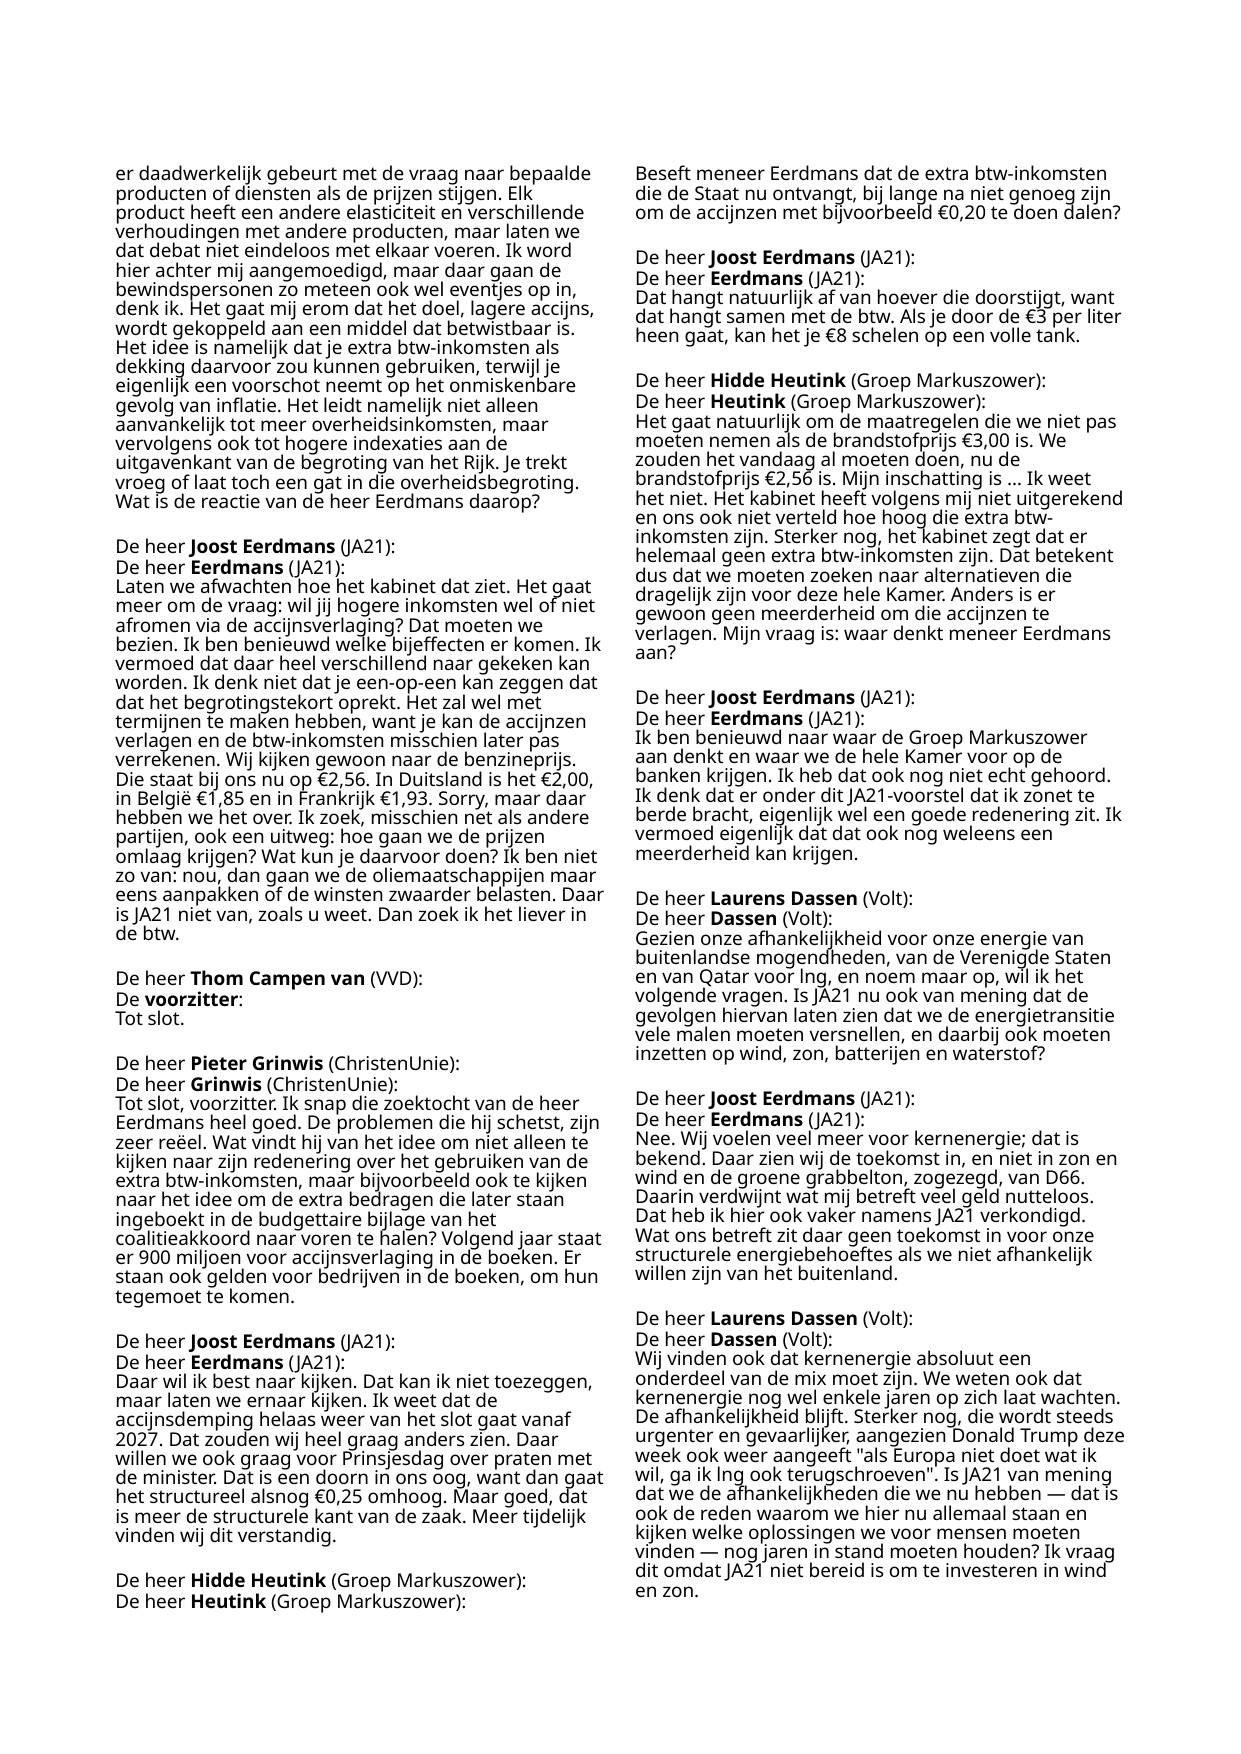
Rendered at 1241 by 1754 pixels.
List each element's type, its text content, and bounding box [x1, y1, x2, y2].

text De heer Laurens Dassen (Volt): [635, 1305, 1125, 1331]
text Het gaat natuurlijk om de maatregelen die we niet pas moeten nemen als de brandstofprijs €3,00 is. We zouden het vandaag al moeten doen, nu de brandstofprijs €2,56 is. Mijn inschatting is … Ik weet het niet. Het kabinet heeft volgens mij niet uitgerekend en ons ook niet verteld hoe hoog die extra btw-inkomsten zijn. Sterker nog, het kabinet zegt dat er helemaal geen extra btw-inkomsten zijn. Dat betekent dus dat we moeten zoeken naar alternatieven die dragelijk zijn voor deze hele Kamer. Anders is er gewoon geen meerderheid om die accijnzen te verlagen. Mijn vraag is: waar denkt meneer Eerdmans aan? [635, 413, 1125, 663]
text Nee. Wij voelen veel meer voor kernenergie; dat is bekend. Daar zien wij de toekomst in, en niet in zon en wind en de groene grabbelton, zogezegd, van D66. Daarin verdwijnt wat mij betreft veel geld nutteloos. Dat heb ik hier ook vaker namens JA21 verkondigd. Wat ons betreft zit daar geen toekomst in voor onze structurele energiebehoeftes als we niet afhankelijk willen zijn van het buitenland. [635, 1130, 1125, 1284]
text De heer Thom Campen van (VVD): [115, 965, 605, 991]
text De heer Eerdmans (JA21): [115, 559, 605, 578]
text De heer Eerdmans (JA21): [635, 710, 1125, 729]
text De heer Hidde Heutink (Groep Markuszower): [635, 368, 1125, 393]
text De heer Hidde Heutink (Groep Markuszower): [115, 1567, 605, 1593]
text De heer Grinwis (ChristenUnie): [115, 1076, 605, 1095]
text De heer Dassen (Volt): [635, 1331, 1125, 1350]
text De heer Eerdmans (JA21): [635, 270, 1125, 289]
text Wij vinden ook dat kernenergie absoluut een onderdeel van de mix moet zijn. We weten ook dat kernenergie nog wel enkele jaren op zich laat wachten. De afhankelijkheid blijft. Sterker nog, die wordt steeds urgenter en gevaarlijker, aangezien Donald Trump deze week ook weer aangeeft "als Europa niet doet wat ik wil, ga ik lng ook terugschroeven". Is JA21 van mening dat we de afhankelijkheden die we nu hebben — dat is ook de reden waarom we hier nu allemaal staan en kijken welke oplossingen we voor mensen moeten vinden — nog jaren in stand moeten houden? Ik vraag dit omdat JA21 niet bereid is om te investeren in wind en zon. [635, 1350, 1125, 1601]
text De heer Eerdmans (JA21): [635, 1111, 1125, 1130]
text Daar wil ik best naar kijken. Dat kan ik niet toezeggen, maar laten we ernaar kijken. Ik weet dat de accijnsdemping helaas weer van het slot gaat vanaf 2027. Dat zouden wij heel graag anders zien. Daar willen we ook graag voor Prinsjesdag over praten met de minister. Dat is een doorn in ons oog, want dan gaat het structureel alsnog €0,25 omhoog. Maar goed, dat is meer de structurele kant van de zaak. Meer tijdelijk vinden wij dit verstandig. [115, 1373, 605, 1546]
text De heer Heutink (Groep Markuszower): [115, 1593, 605, 1612]
text De heer Joost Eerdmans (JA21): [115, 533, 605, 559]
text Gezien onze afhankelijkheid voor onze energie van buitenlandse mogendheden, van de Verenigde Staten en van Qatar voor lng, en noem maar op, wil ik het volgende vragen. Is JA21 nu ook van mening dat de gevolgen hiervan laten zien dat we de energietransitie vele malen moeten versnellen, en daarbij ook moeten inzetten op wind, zon, batterijen en waterstof? [635, 930, 1125, 1064]
text Laten we afwachten hoe het kabinet dat ziet. Het gaat meer om de vraag: wil jij hogere inkomsten wel of niet afromen via de accijnsverlaging? Dat moeten we bezien. Ik ben benieuwd welke bijeffecten er komen. Ik vermoed dat daar heel verschillend naar gekeken kan worden. Ik denk niet dat je een-op-een kan zeggen dat dat het begrotingstekort oprekt. Het zal wel met termijnen te maken hebben, want je kan de accijnzen verlagen en de btw-inkomsten misschien later pas verrekenen. Wij kijken gewoon naar de benzineprijs. Die staat bij ons nu op €2,56. In Duitsland is het €2,00, in België €1,85 en in Frankrijk €1,93. Sorry, maar daar hebben we het over. Ik zoek, misschien net als andere partijen, ook een uitweg: hoe gaan we de prijzen omlaag krijgen? Wat kun je daarvoor doen? Ik ben niet zo van: nou, dan gaan we de oliemaatschappijen maar eens aanpakken of de winsten zwaarder belasten. Daar is JA21 niet van, zoals u weet. Dan zoek ik het liever in de btw. [115, 578, 605, 944]
text Dat hangt natuurlijk af van hoever die doorstijgt, want dat hangt samen met de btw. Als je door de €3 per liter heen gaat, kan het je €8 schelen op een volle tank. [635, 289, 1125, 347]
text De heer Laurens Dassen (Volt): [635, 885, 1125, 910]
text De heer Pieter Grinwis (ChristenUnie): [115, 1050, 605, 1076]
text De heer Dassen (Volt): [635, 910, 1125, 930]
text De heer Joost Eerdmans (JA21): [635, 244, 1125, 270]
text De heer Joost Eerdmans (JA21): [115, 1328, 605, 1354]
text De voorzitter: [115, 991, 605, 1010]
text De heer Joost Eerdmans (JA21): [635, 1085, 1125, 1111]
text Tot slot. [115, 1010, 605, 1029]
text Ik ben benieuwd naar waar de Groep Markuszower aan denkt en waar we de hele Kamer voor op de banken krijgen. Ik heb dat ook nog niet echt gehoord. Ik denk dat er onder dit JA21-voorstel dat ik zonet te berde bracht, eigenlijk wel een goede redenering zit. Ik vermoed eigenlijk dat dat ook nog weleens een meerderheid kan krijgen. [635, 729, 1125, 864]
text De heer Joost Eerdmans (JA21): [635, 684, 1125, 710]
text Beseft meneer Eerdmans dat de extra btw-inkomsten die de Staat nu ontvangt, bij lange na niet genoeg zijn om de accijnzen met bijvoorbeeld €0,20 te doen dalen? [635, 165, 1125, 223]
text er daadwerkelijk gebeurt met de vraag naar bepaalde producten of diensten als de prijzen stijgen. Elk product heeft een andere elasticiteit en verschillende verhoudingen met andere producten, maar laten we dat debat niet eindeloos met elkaar voeren. Ik word hier achter mij aangemoedigd, maar daar gaan de bewindspersonen zo meteen ook wel eventjes op in, denk ik. Het gaat mij erom dat het doel, lagere accijns, wordt gekoppeld aan een middel dat betwistbaar is. Het idee is namelijk dat je extra btw-inkomsten als dekking daarvoor zou kunnen gebruiken, terwijl je eigenlijk een voorschot neemt op het onmiskenbare gevolg van inflatie. Het leidt namelijk niet alleen aanvankelijk tot meer overheidsinkomsten, maar vervolgens ook tot hogere indexaties aan de uitgavenkant van de begroting van het Rijk. Je trekt vroeg of laat toch een gat in die overheidsbegroting. Wat is de reactie van de heer Eerdmans daarop? [115, 165, 605, 512]
text Tot slot, voorzitter. Ik snap die zoektocht van de heer Eerdmans heel goed. De problemen die hij schetst, zijn zeer reëel. Wat vindt hij van het idee om niet alleen te kijken naar zijn redenering over het gebruiken van de extra btw-inkomsten, maar bijvoorbeeld ook te kijken naar het idee om de extra bedragen die later staan ingeboekt in de budgettaire bijlage van het coalitieakkoord naar voren te halen? Volgend jaar staat er 900 miljoen voor accijnsverlaging in de boeken. Er staan ook gelden voor bedrijven in de boeken, om hun tegemoet te komen. [115, 1095, 605, 1307]
text De heer Eerdmans (JA21): [115, 1354, 605, 1373]
text De heer Heutink (Groep Markuszower): [635, 393, 1125, 413]
